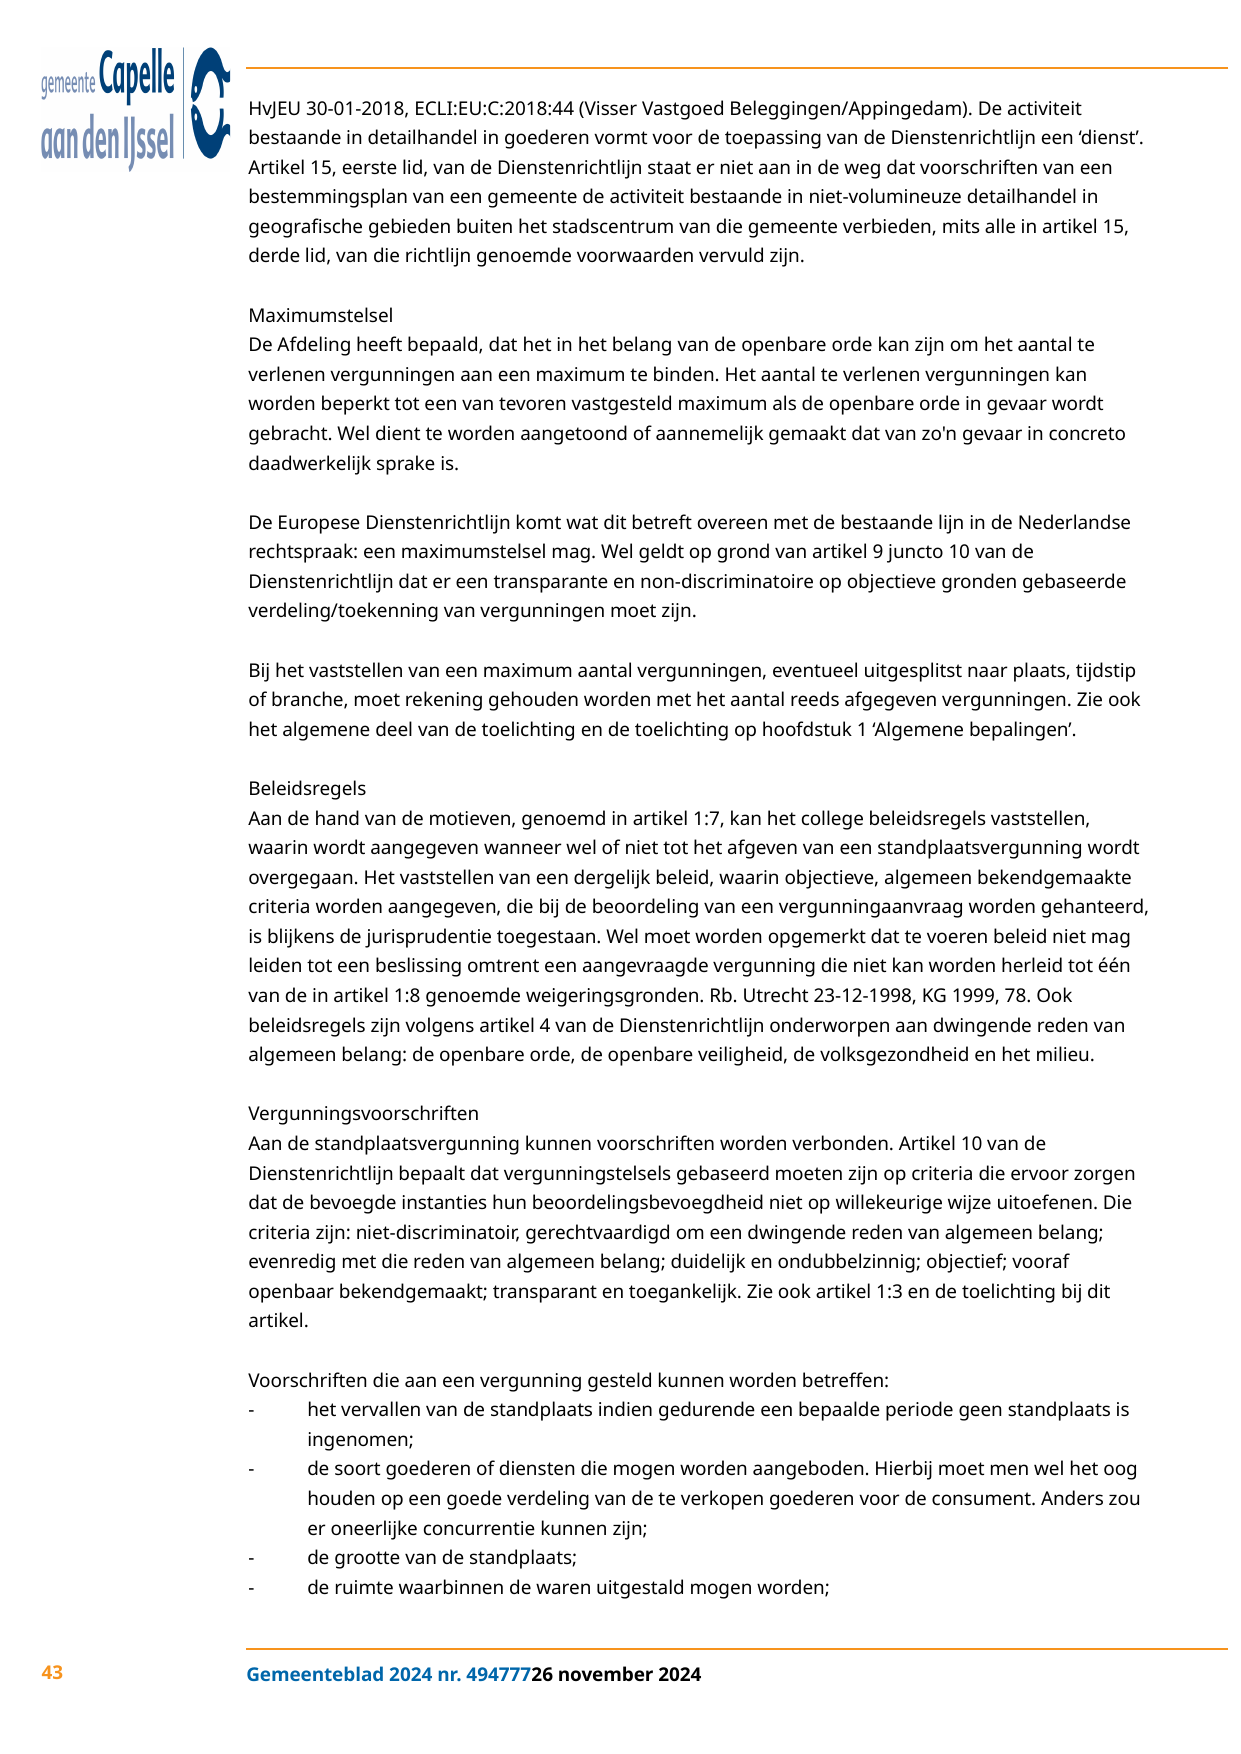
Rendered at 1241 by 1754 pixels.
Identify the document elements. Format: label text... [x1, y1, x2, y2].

text Bij het vaststellen van een maximum aantal vergunningen, eventueel uitgesplitst naar plaats, tijdstip of branche, moet rekening gehouden worden met het aantal reeds afgegeven vergunningen. Zie ook het algemene deel van de toelichting en de toelichting op hoofdstuk 1 ‘Algemene bepalingen’. [248, 657, 1152, 742]
text Maximumstelsel [248, 302, 1152, 328]
list het vervallen van de standplaats indien gedurende een bepaalde periode geen standplaats is ingenomen; [248, 1396, 1152, 1452]
text Aan de hand van de motieven, genoemd in artikel 1:7, kan het college beleidsregels vaststellen, waarin wordt aangegeven wanneer wel of niet tot het afgeven van een standplaatsvergunning wordt overgegaan. Het vaststellen van een dergelijk beleid, waarin objectieve, algemeen bekendgemaakte criteria worden aangegeven, die bij de beoordeling van een vergunningaanvraag worden gehanteerd, is blijkens de jurisprudentie toegestaan. Wel moet worden opgemerkt dat te voeren beleid niet mag leiden tot een beslissing omtrent een aangevraagde vergunning die niet kan worden herleid tot één van de in artikel 1:8 genoemde weigeringsgronden. Rb. Utrecht 23-12-1998, KG 1999, 78. Ook beleidsregels zijn volgens artikel 4 van de Dienstenrichtlijn onderworpen aan dwingende reden van algemeen belang: de openbare orde, de openbare veiligheid, de volksgezondheid en het milieu. [248, 805, 1152, 1067]
list de ruimte waarbinnen de waren uitgestald mogen worden; [248, 1574, 1152, 1600]
text Voorschriften die aan een vergunning gesteld kunnen worden betreffen: [248, 1367, 1152, 1393]
list de soort goederen of diensten die mogen worden aangeboden. Hierbij moet men wel het oog houden op een goede verdeling van de te verkopen goederen voor de consument. Anders zou er oneerlijke concurrentie kunnen zijn; [248, 1456, 1152, 1541]
text Beleidsregels [248, 775, 1152, 801]
picture [41, 47, 231, 172]
text Vergunningsvoorschriften [248, 1101, 1152, 1126]
text HvJEU 30-01-2018, ECLI:EU:C:2018:44 (Visser Vastgoed Beleggingen/Appingedam). De activiteit bestaande in detailhandel in goederen vormt voor de toepassing van de Dienstenrichtlijn een ‘dienst’. Artikel 15, eerste lid, van de Dienstenrichtlijn staat er niet aan in de weg dat voorschriften van een bestemmingsplan van een gemeente de activiteit bestaande in niet-volumineuze detailhandel in geografische gebieden buiten het stadscentrum van die gemeente verbieden, mits alle in artikel 15, derde lid, van die richtlijn genoemde voorwaarden vervuld zijn. [248, 95, 1152, 268]
text Aan de standplaatsvergunning kunnen voorschriften worden verbonden. Artikel 10 van de Dienstenrichtlijn bepaalt dat vergunningstelsels gebaseerd moeten zijn op criteria die ervoor zorgen dat de bevoegde instanties hun beoordelingsbevoegdheid niet op willekeurige wijze uitoefenen. Die criteria zijn: niet-discriminatoir, gerechtvaardigd om een dwingende reden van algemeen belang; evenredig met die reden van algemeen belang; duidelijk en ondubbelzinnig; objectief; vooraf openbaar bekendgemaakt; transparant en toegankelijk. Zie ook artikel 1:3 en de toelichting bij dit artikel. [248, 1130, 1152, 1333]
text De Europese Dienstenrichtlijn komt wat dit betreft overeen met de bestaande lijn in de Nederlandse rechtspraak: een maximumstelsel mag. Wel geldt op grond van artikel 9 juncto 10 van de Dienstenrichtlijn dat er een transparante en non-discriminatoire op objectieve gronden gebaseerde verdeling/toekenning van vergunningen moet zijn. [248, 509, 1152, 623]
list de grootte van de standplaats; [248, 1544, 1152, 1570]
text De Afdeling heeft bepaald, dat het in het belang van de openbare orde kan zijn om het aantal te verlenen vergunningen aan een maximum te binden. Het aantal te verlenen vergunningen kan worden beperkt tot een van tevoren vastgesteld maximum als de openbare orde in gevaar wordt gebracht. Wel dient te worden aangetoond of aannemelijk gemaakt dat van zo'n gevaar in concreto daadwerkelijk sprake is. [248, 331, 1152, 476]
